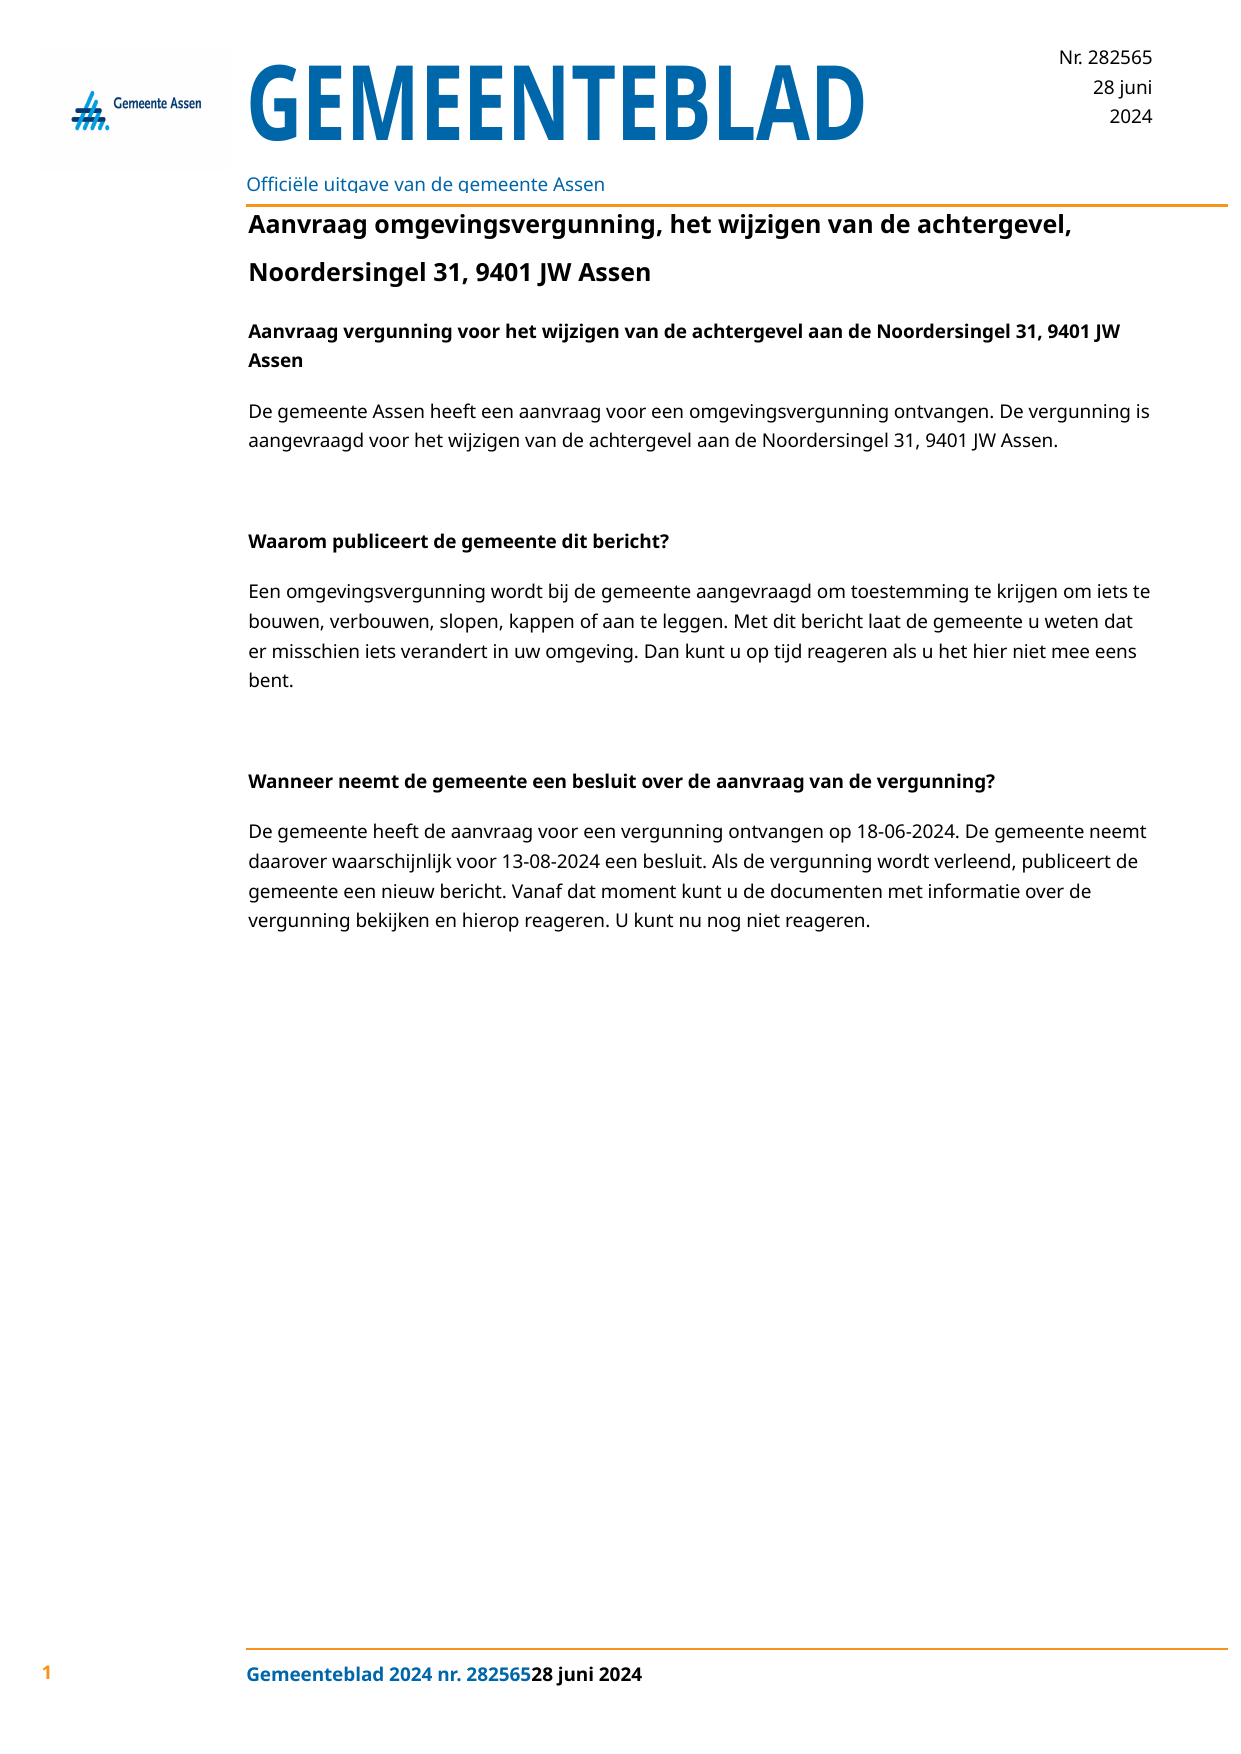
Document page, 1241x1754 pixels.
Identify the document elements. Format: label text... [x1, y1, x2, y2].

picture [41, 47, 231, 172]
text Wanneer neemt de gemeente een besluit over de aanvraag van de vergunning? [248, 768, 1152, 794]
text Waarom publiceert de gemeente dit bericht? [248, 528, 1152, 554]
text Aanvraag omgevingsvergunning, het wijzigen van de achtergevel, Noordersingel 31, 9401 JW Assen [248, 207, 1152, 288]
text De gemeente heeft de aanvraag voor een vergunning ontvangen op 18-06-2024. De gemeente neemt daarover waarschijnlijk voor 13-08-2024 een besluit. Als de vergunning wordt verleend, publiceert de gemeente een nieuw bericht. Vanaf dat moment kunt u de documenten met informatie over de vergunning bekijken en hierop reageren. U kunt nu nog niet reageren. [248, 819, 1152, 933]
text Aanvraag vergunning voor het wijzigen van de achtergevel aan de Noordersingel 31, 9401 JW Assen [248, 318, 1152, 373]
text De gemeente Assen heeft een aanvraag voor een omgevingsvergunning ontvangen. De vergunning is aangevraagd voor het wijzigen van de achtergevel aan de Noordersingel 31, 9401 JW Assen. [248, 398, 1152, 453]
text Een omgevingsvergunning wordt bij de gemeente aangevraagd om toestemming te krijgen om iets te bouwen, verbouwen, slopen, kappen of aan te leggen. Met dit bericht laat de gemeente u weten dat er misschien iets verandert in uw omgeving. Dan kunt u op tijd reageren als u het hier niet mee eens bent. [248, 579, 1152, 693]
